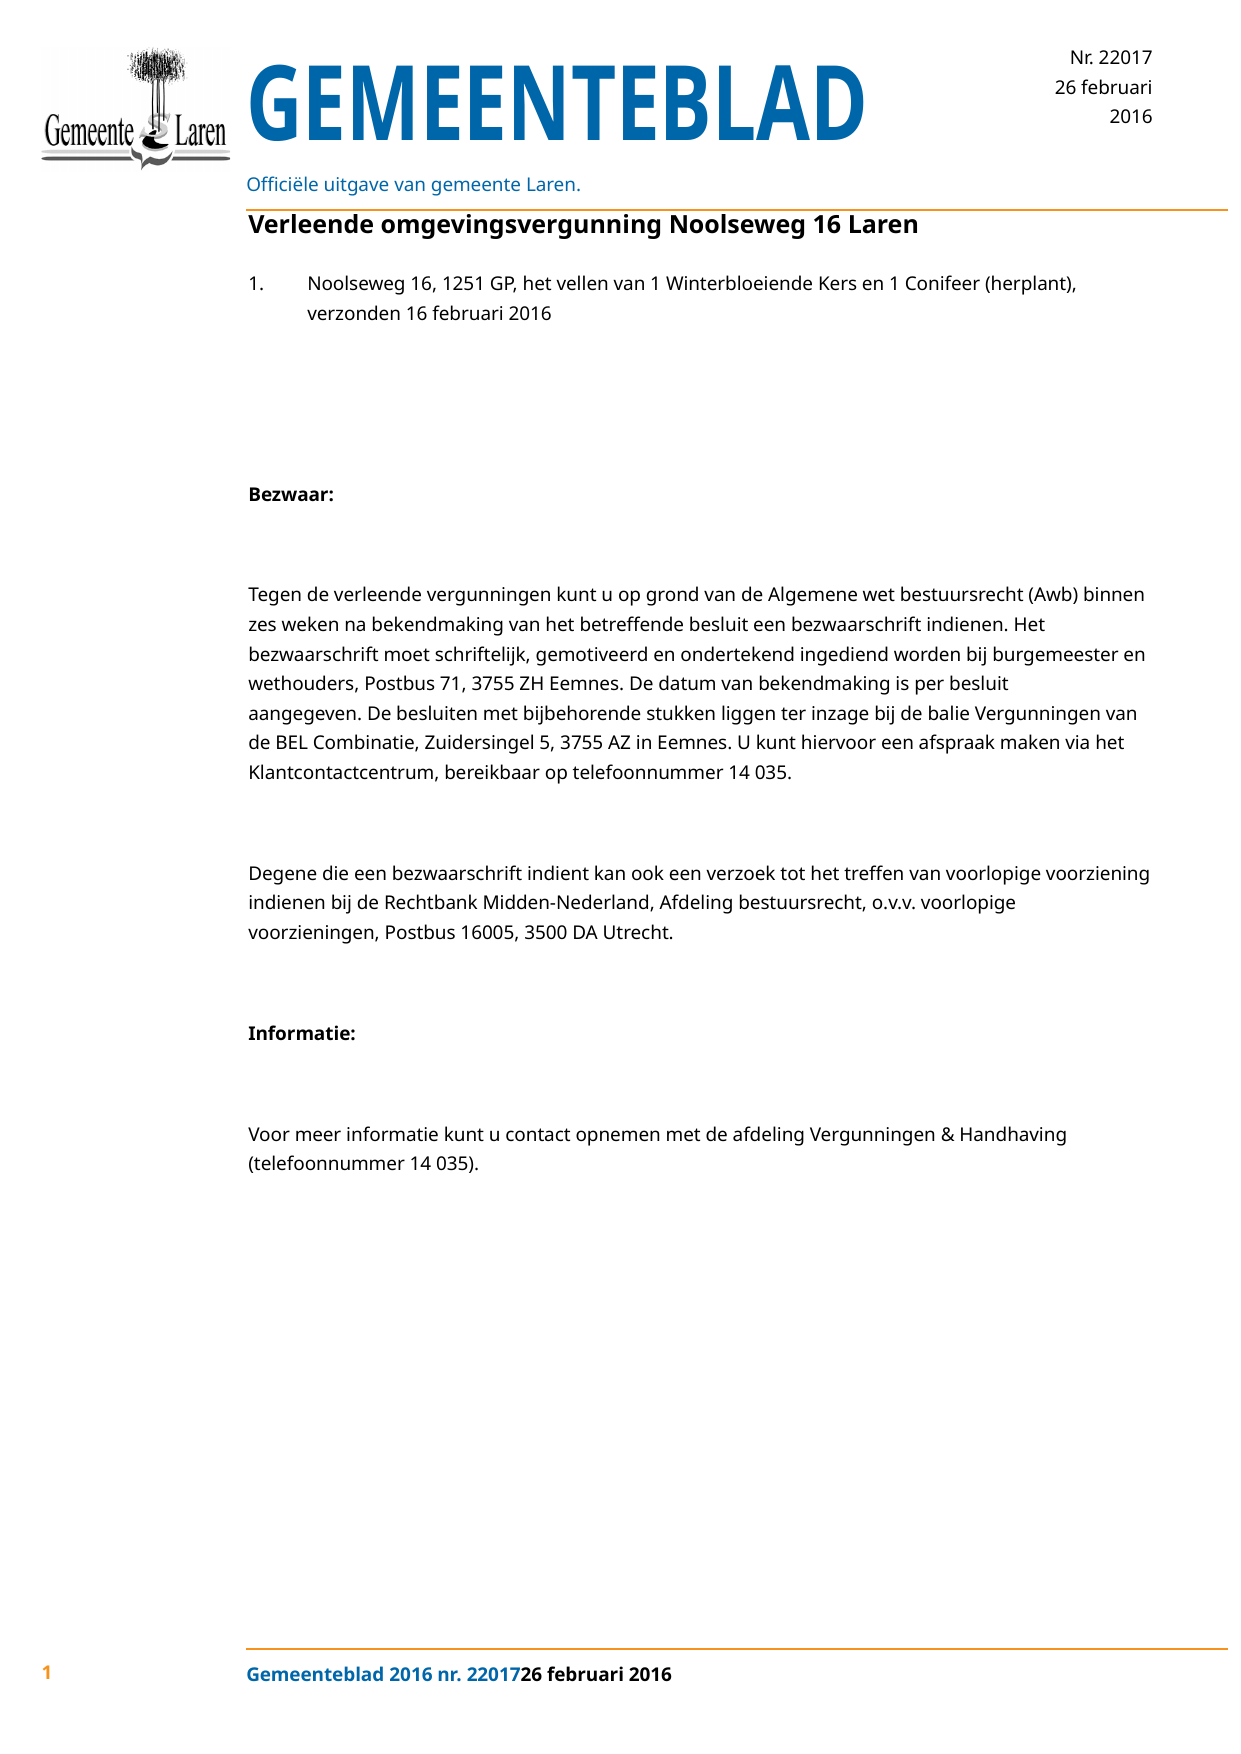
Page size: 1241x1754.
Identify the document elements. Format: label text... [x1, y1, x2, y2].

text Voor meer informatie kunt u contact opnemen met de afdeling Vergunningen & Handhaving (telefoonnummer 14 035). [248, 1121, 1152, 1176]
text Verleende omgevingsvergunning Noolseweg 16 Laren [248, 211, 1152, 241]
text Bezwaar: [248, 481, 1152, 506]
text Degene die een bezwaarschrift indient kan ook een verzoek tot het treffen van voorlopige voorziening indienen bij de Rechtbank Midden-Nederland, Afdeling bestuursrecht, o.v.v. voorlopige voorzieningen, Postbus 16005, 3500 DA Utrecht. [248, 860, 1152, 945]
text Informatie: [248, 1020, 1152, 1046]
list Noolseweg 16, 1251 GP, het vellen van 1 Winterbloeiende Kers en 1 Conifeer (herplant), verzonden 16 februari 2016 [248, 270, 1152, 326]
picture [41, 47, 231, 172]
text Tegen de verleende vergunningen kunt u op grond van de Algemene wet bestuursrecht (Awb) binnen zes weken na bekendmaking van het betreffende besluit een bezwaarschrift indienen. Het bezwaarschrift moet schriftelijk, gemotiveerd en ondertekend ingediend worden bij burgemeester en wethouders, Postbus 71, 3755 ZH Eemnes. De datum van bekendmaking is per besluit aangegeven. De besluiten met bijbehorende stukken liggen ter inzage bij de balie Vergunningen van de BEL Combinatie, Zuidersingel 5, 3755 AZ in Eemnes. U kunt hiervoor een afspraak maken via het Klantcontactcentrum, bereikbaar op telefoonnummer 14 035. [248, 582, 1152, 785]
